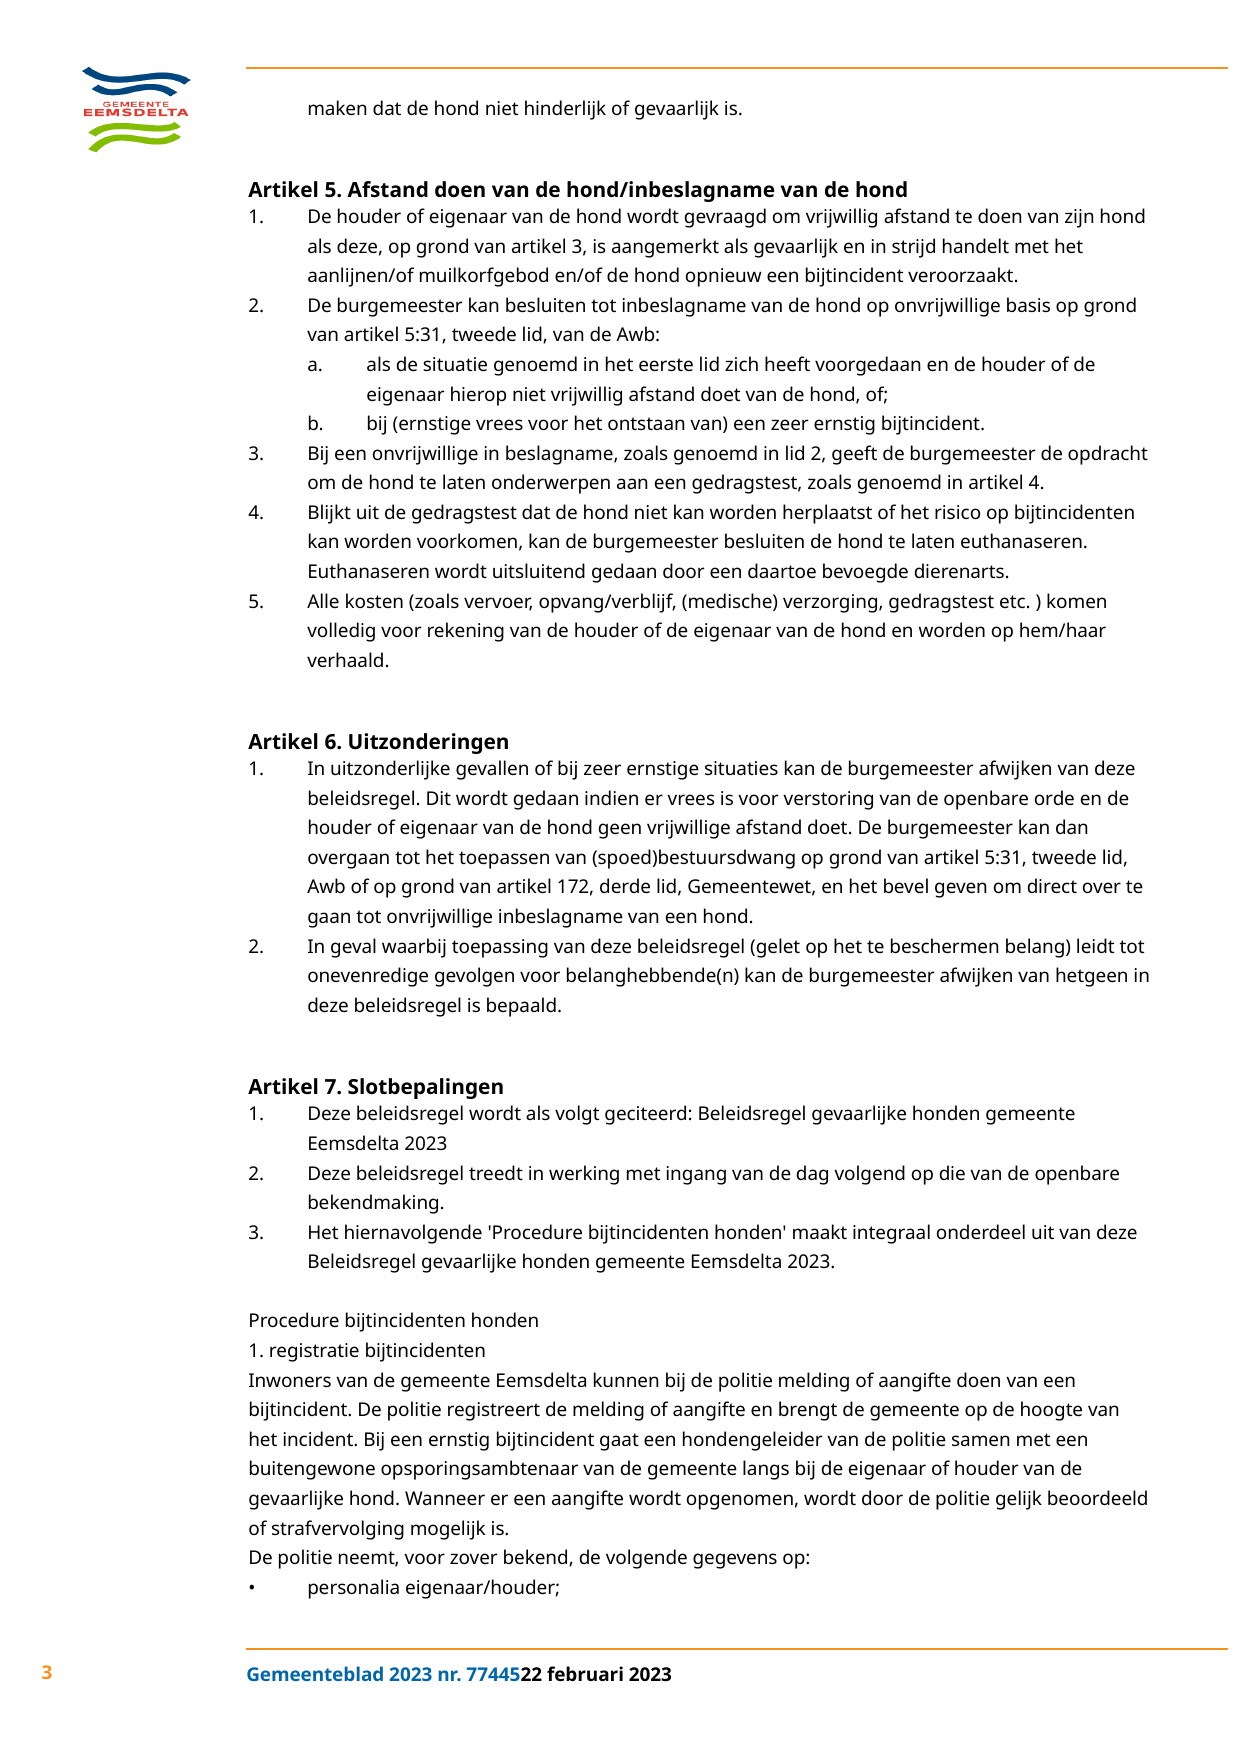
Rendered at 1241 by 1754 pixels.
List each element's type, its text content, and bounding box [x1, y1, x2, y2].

text Artikel 6. Uitzonderingen [248, 727, 1152, 755]
text Procedure bijtincidenten honden [248, 1308, 1152, 1333]
text Inwoners van de gemeente Eemsdelta kunnen bij de politie melding of aangifte doen van een bijtincident. De politie registreert de melding of aangifte en brengt de gemeente op de hoogte van het incident. Bij een ernstig bijtincident gaat een hondengeleider van de politie samen met een buitengewone opsporingsambtenaar van de gemeente langs bij de eigenaar of houder van de gevaarlijke hond. Wanneer er een aangifte wordt opgenomen, wordt door de politie gelijk beoordeeld of strafvervolging mogelijk is. [248, 1367, 1152, 1540]
list maken dat de hond niet hinderlijk of gevaarlijk is. [248, 95, 1152, 121]
list De burgemeester kan besluiten tot inbeslagname van de hond op onvrijwillige basis op grond van artikel 5:31, tweede lid, van de Awb: [248, 292, 1152, 347]
list Blijkt uit de gedragstest dat de hond niet kan worden herplaatst of het risico op bijtincidenten kan worden voorkomen, kan de burgemeester besluiten de hond te laten euthanaseren. Euthanaseren wordt uitsluitend gedaan door een daartoe bevoegde dierenarts. [248, 499, 1152, 584]
list bij (ernstige vrees voor het ontstaan van) een zeer ernstig bijtincident. [307, 410, 1152, 436]
list als de situatie genoemd in het eerste lid zich heeft voorgedaan en de houder of de eigenaar hierop niet vrijwillig afstand doet van de hond, of; [307, 351, 1152, 406]
list Het hiernavolgende 'Procedure bijtincidenten honden' maakt integraal onderdeel uit van deze Beleidsregel gevaarlijke honden gemeente Eemsdelta 2023. [248, 1219, 1152, 1274]
text Artikel 5. Afstand doen van de hond/inbeslagname van de hond [248, 175, 1152, 203]
text 1. registratie bijtincidenten [248, 1337, 1152, 1363]
picture [41, 47, 231, 172]
list personalia eigenaar/houder; [248, 1574, 1152, 1599]
list In geval waarbij toepassing van deze beleidsregel (gelet op het te beschermen belang) leidt tot onevenredige gevolgen voor belanghebbende(n) kan de burgemeester afwijken van hetgeen in deze beleidsregel is bepaald. [248, 933, 1152, 1018]
list Bij een onvrijwillige in beslagname, zoals genoemd in lid 2, geeft de burgemeester de opdracht om de hond te laten onderwerpen aan een gedragstest, zoals genoemd in artikel 4. [248, 440, 1152, 495]
list In uitzonderlijke gevallen of bij zeer ernstige situaties kan de burgemeester afwijken van deze beleidsregel. Dit wordt gedaan indien er vrees is voor verstoring van de openbare orde en de houder of eigenaar van de hond geen vrijwillige afstand doet. De burgemeester kan dan overgaan tot het toepassen van (spoed)bestuursdwang op grond van artikel 5:31, tweede lid, Awb of op grond van artikel 172, derde lid, Gemeentewet, en het bevel geven om direct over te gaan tot onvrijwillige inbeslagname van een hond. [248, 755, 1152, 929]
list Deze beleidsregel treedt in werking met ingang van de dag volgend op die van de openbare bekendmaking. [248, 1160, 1152, 1215]
list Alle kosten (zoals vervoer, opvang/verblijf, (medische) verzorging, gedragstest etc. ) komen volledig voor rekening van de houder of de eigenaar van de hond en worden op hem/haar verhaald. [248, 588, 1152, 673]
text Artikel 7. Slotbepalingen [248, 1072, 1152, 1101]
list Deze beleidsregel wordt als volgt geciteerd: Beleidsregel gevaarlijke honden gemeente Eemsdelta 2023 [248, 1101, 1152, 1156]
list De houder of eigenaar van de hond wordt gevraagd om vrijwillig afstand te doen van zijn hond als deze, op grond van artikel 3, is aangemerkt als gevaarlijk en in strijd handelt met het aanlijnen/of muilkorfgebod en/of de hond opnieuw een bijtincident veroorzaakt. [248, 203, 1152, 288]
text De politie neemt, voor zover bekend, de volgende gegevens op: [248, 1544, 1152, 1570]
